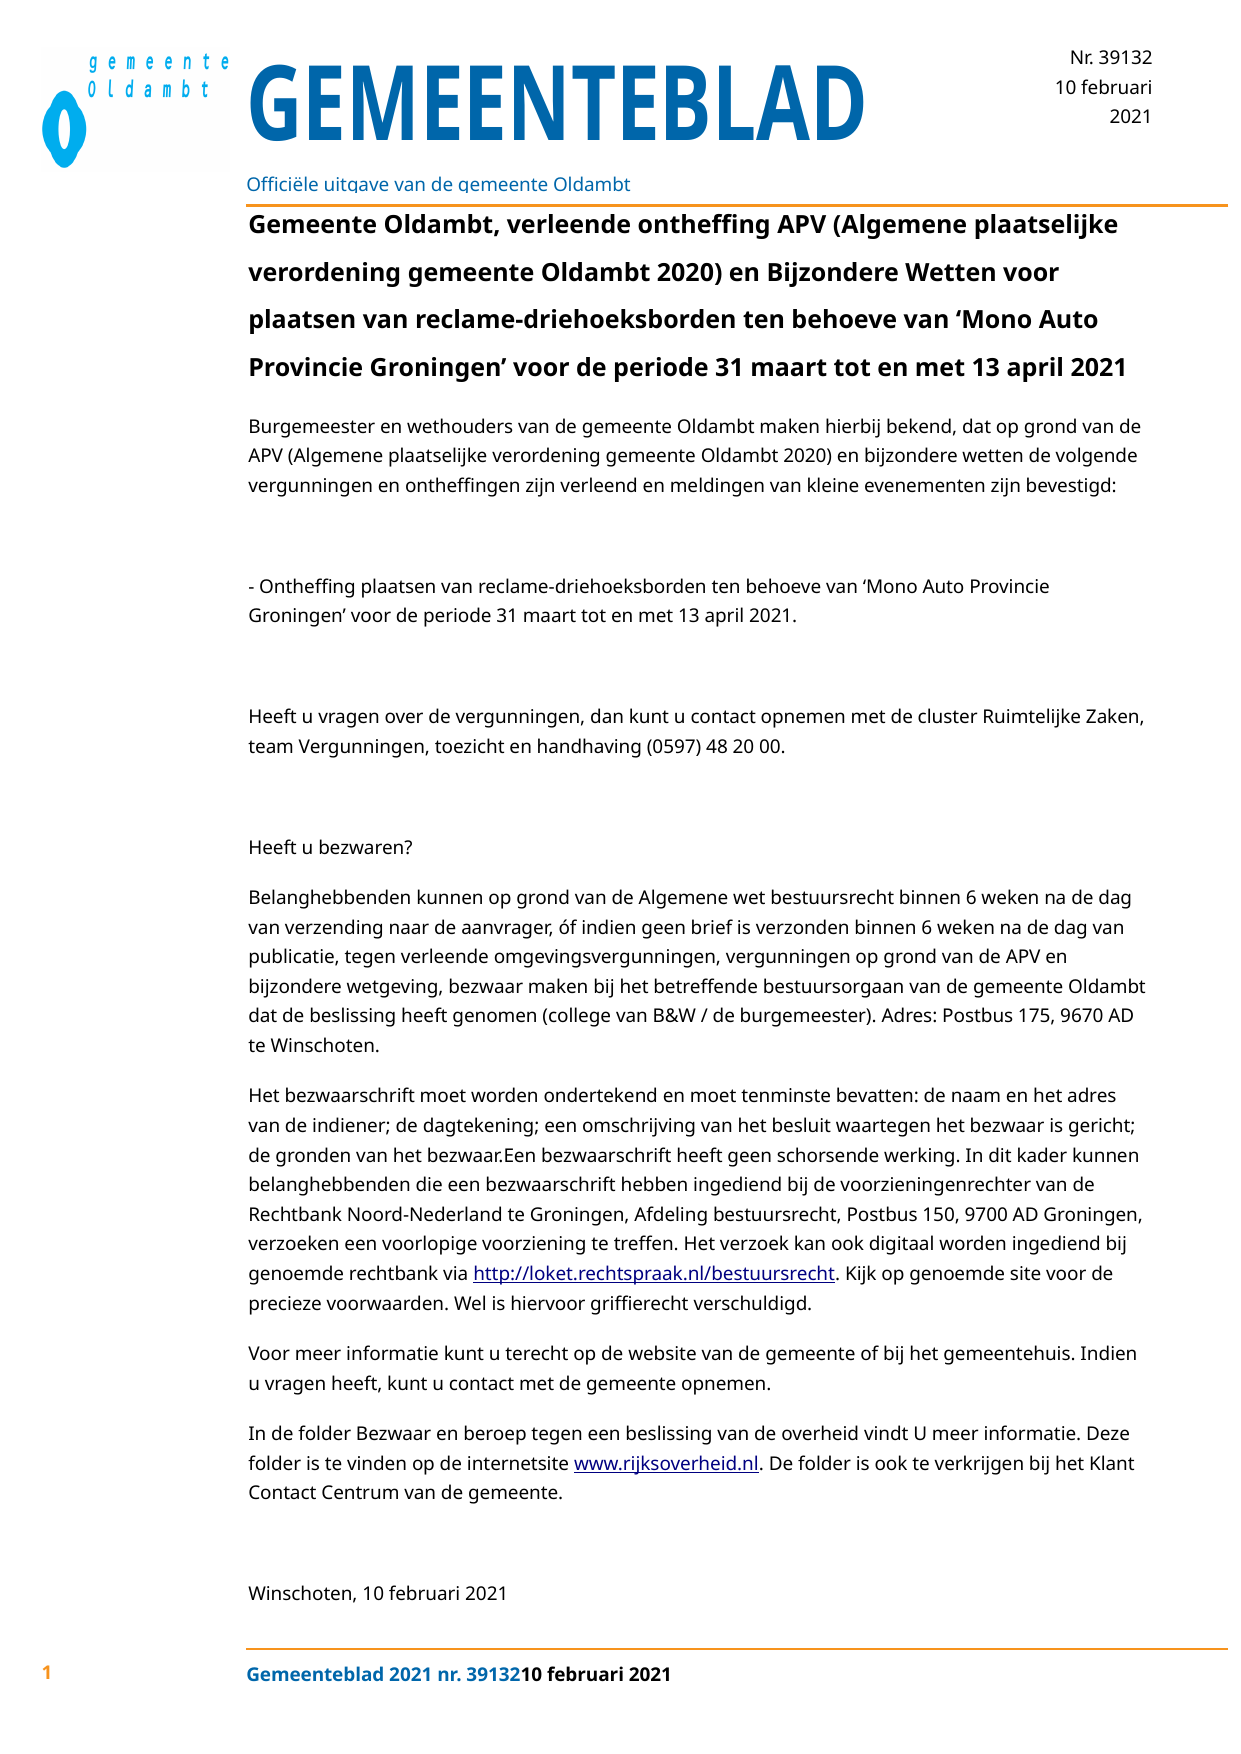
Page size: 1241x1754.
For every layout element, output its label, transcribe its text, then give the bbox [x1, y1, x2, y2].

text Heeft u bezwaren? [248, 834, 1152, 860]
text - Ontheffing plaatsen van reclame-driehoeksborden ten behoeve van ‘Mono Auto Provincie Groningen’ voor de periode 31 maart tot en met 13 april 2021. [248, 573, 1152, 628]
text Gemeente Oldambt, verleende ontheffing APV (Algemene plaatselijke verordening gemeente Oldambt 2020) en Bijzondere Wetten voor plaatsen van reclame-driehoeksborden ten behoeve van ‘Mono Auto Provincie Groningen’ voor de periode 31 maart tot en met 13 april 2021 [248, 207, 1152, 384]
text Voor meer informatie kunt u terecht op de website van de gemeente of bij het gemeentehuis. Indien u vragen heeft, kunt u contact met de gemeente opnemen. [248, 1340, 1152, 1396]
text Winschoten, 10 februari 2021 [248, 1580, 1152, 1606]
text Belanghebbenden kunnen op grond van de Algemene wet bestuursrecht binnen 6 weken na de dag van verzending naar de aanvrager, óf indien geen brief is verzonden binnen 6 weken na de dag van publicatie, tegen verleende omgevingsvergunningen, vergunningen op grond van de APV en bijzondere wetgeving, bezwaar maken bij het betreffende bestuursorgaan van de gemeente Oldambt dat de beslissing heeft genomen (college van B&W / de burgemeester). Adres: Postbus 175, 9670 AD te Winschoten. [248, 884, 1152, 1058]
text In de folder Bezwaar en beroep tegen een beslissing van de overheid vindt U meer informatie. Deze folder is te vinden op de internetsite www.rijksoverheid.nl. De folder is ook te verkrijgen bij het Klant Contact Centrum van de gemeente. [248, 1420, 1152, 1505]
text Burgemeester en wethouders van de gemeente Oldambt maken hierbij bekend, dat op grond van de APV (Algemene plaatselijke verordening gemeente Oldambt 2020) en bijzondere wetten de volgende vergunningen en ontheffingen zijn verleend en meldingen van kleine evenementen zijn bevestigd: [248, 413, 1152, 498]
text Het bezwaarschrift moet worden ondertekend en moet tenminste bevatten: de naam en het adres van de indiener; de dagtekening; een omschrijving van het besluit waartegen het bezwaar is gericht; de gronden van het bezwaar.Een bezwaarschrift heeft geen schorsende werking. In dit kader kunnen belanghebbenden die een bezwaarschrift hebben ingediend bij de voorzieningenrechter van de Rechtbank Noord-Nederland te Groningen, Afdeling bestuursrecht, Postbus 150, 9700 AD Groningen, verzoeken een voorlopige voorziening te treffen. Het verzoek kan ook digitaal worden ingediend bij genoemde rechtbank via http://loket.rechtspraak.nl/bestuursrecht. Kijk op genoemde site voor de precieze voorwaarden. Wel is hiervoor griffierecht verschuldigd. [248, 1083, 1152, 1316]
picture [41, 47, 231, 172]
text Heeft u vragen over de vergunningen, dan kunt u contact opnemen met de cluster Ruimtelijke Zaken, team Vergunningen, toezicht en handhaving (0597) 48 20 00. [248, 703, 1152, 759]
